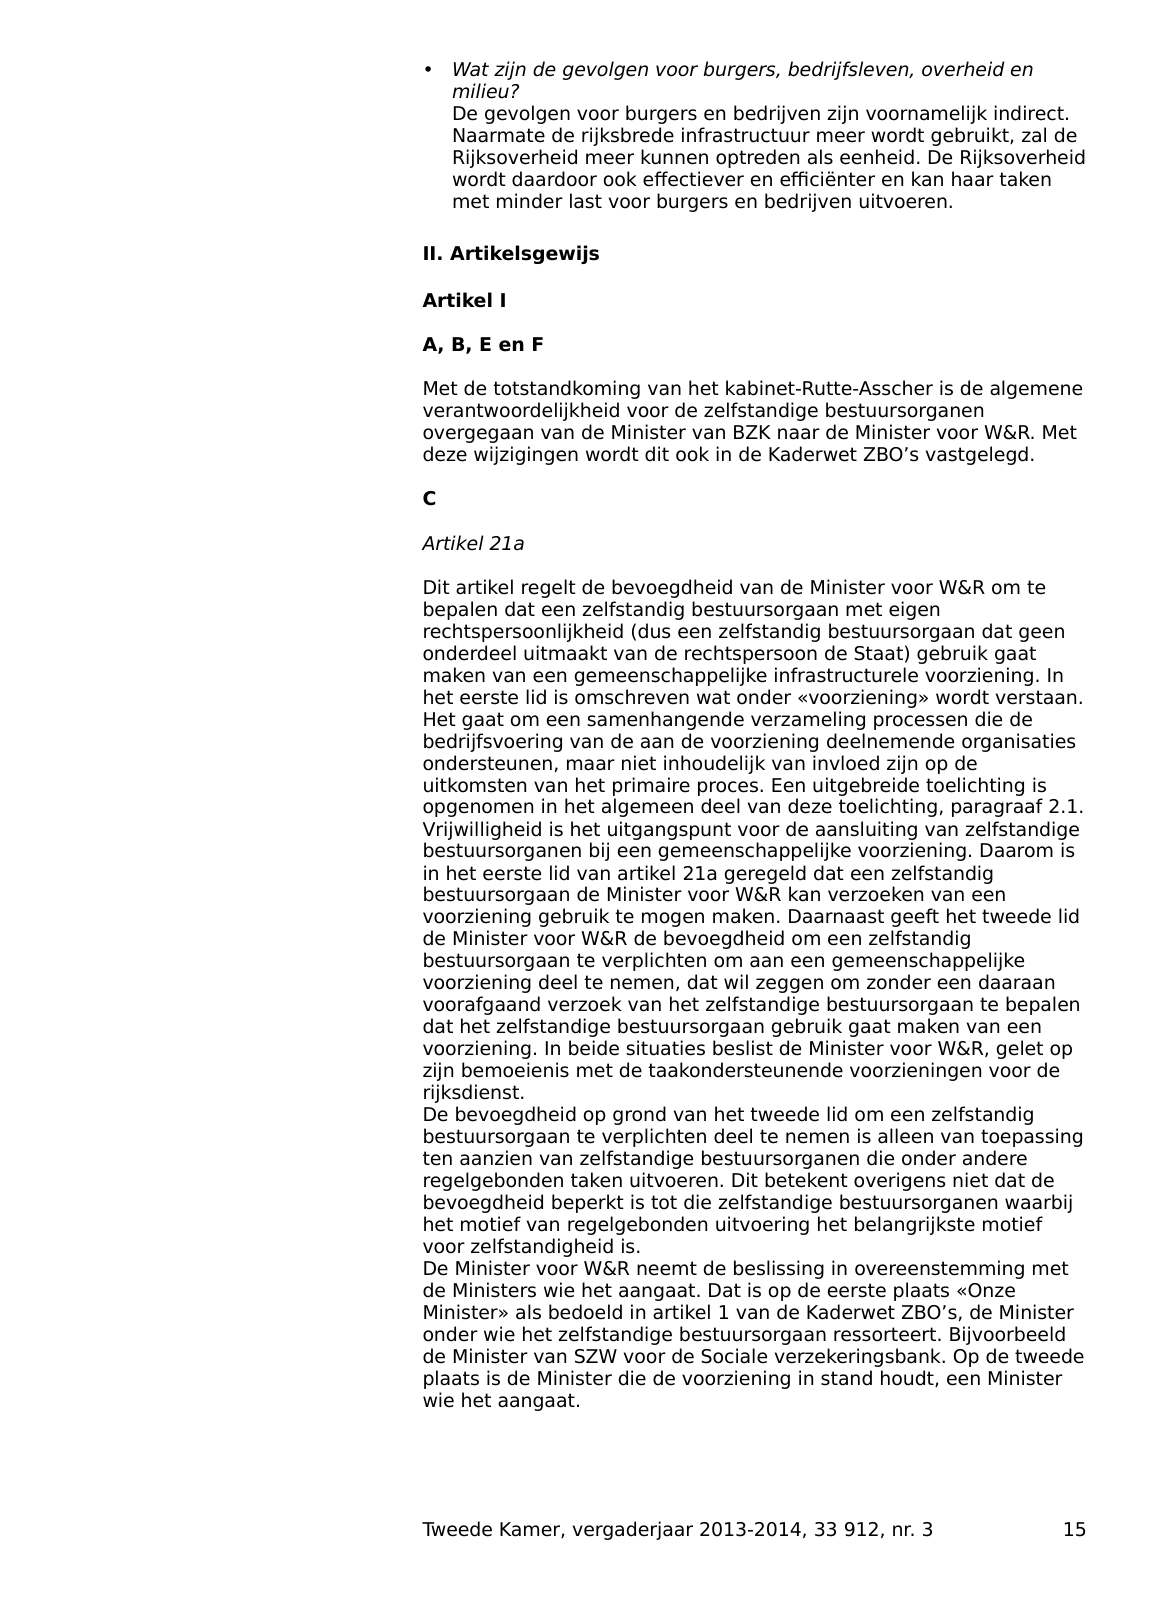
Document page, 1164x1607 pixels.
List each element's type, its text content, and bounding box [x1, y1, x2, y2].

subtitle II. Artikelsgewijs [422, 243, 1087, 265]
text Dit artikel regelt de bevoegdheid van de Minister voor W&R om te bepalen dat een zelfstandig bestuursorgaan met eigen rechtspersoonlijkheid (dus een zelfstandig bestuursorgaan dat geen onderdeel uitmaakt van de rechtspersoon de Staat) gebruik gaat maken van een gemeenschappelijke infrastructurele voorziening. In het eerste lid is omschreven wat onder «voorziening» wordt verstaan. Het gaat om een samenhangende verzameling processen die de bedrijfsvoering van de aan de voorziening deelnemende organisaties ondersteunen, maar niet inhoudelijk van invloed zijn op de uitkomsten van het primaire proces. Een uitgebreide toelichting is opgenomen in het algemeen deel van deze toelichting, paragraaf 2.1. Vrijwilligheid is het uitgangspunt voor de aansluiting van zelfstandige bestuursorganen bij een gemeenschappelijke voorziening. Daarom is in het eerste lid van artikel 21a geregeld dat een zelfstandig bestuursorgaan de Minister voor W&R kan verzoeken van een voorziening gebruik te mogen maken. Daarnaast geeft het tweede lid de Minister voor W&R de bevoegdheid om een zelfstandig bestuursorgaan te verplichten om aan een gemeenschappelijke voorziening deel te nemen, dat wil zeggen om zonder een daaraan voorafgaand verzoek van het zelfstandige bestuursorgaan te bepalen dat het zelfstandige bestuursorgaan gebruik gaat maken van een voorziening. In beide situaties beslist de Minister voor W&R, gelet op zijn bemoeienis met de taakondersteunende voorzieningen voor de rijksdienst. [422, 577, 1087, 1104]
subtitle Artikel 21a [422, 532, 1087, 554]
subtitle Artikel I [422, 290, 1087, 312]
text De Minister voor W&R neemt de beslissing in overeenstemming met de Ministers wie het aangaat. Dat is op de eerste plaats «Onze Minister» als bedoeld in artikel 1 van de Kaderwet ZBO’s, de Minister onder wie het zelfstandige bestuursorgaan ressorteert. Bijvoorbeeld de Minister van SZW voor de Sociale verzekeringsbank. Op de tweede plaats is de Minister die de voorziening in stand houdt, een Minister wie het aangaat. [422, 1258, 1087, 1412]
subtitle A, B, E en F [422, 334, 1087, 356]
text De gevolgen voor burgers en bedrijven zijn voornamelijk indirect. Naarmate de rijksbrede infrastructuur meer wordt gebruikt, zal de Rijksoverheid meer kunnen optreden als eenheid. De Rijksoverheid wordt daardoor ook effectiever en efficiënter en kan haar taken met minder last voor burgers en bedrijven uitvoeren. [452, 103, 1087, 213]
text De bevoegdheid op grond van het tweede lid om een zelfstandig bestuursorgaan te verplichten deel te nemen is alleen van toepassing ten aanzien van zelfstandige bestuursorganen die onder andere regelgebonden taken uitvoeren. Dit betekent overigens niet dat de bevoegdheid beperkt is tot die zelfstandige bestuursorganen waarbij het motief van regelgebonden uitvoering het belangrijkste motief voor zelfstandigheid is. [422, 1104, 1087, 1258]
text • Wat zijn de gevolgen voor burgers, bedrijfsleven, overheid en milieu? [422, 59, 1087, 103]
text Met de totstandkoming van het kabinet-Rutte-Asscher is de algemene verantwoordelijkheid voor de zelfstandige bestuursorganen overgegaan van de Minister van BZK naar de Minister voor W&R. Met deze wijzigingen wordt dit ook in de Kaderwet ZBO’s vastgelegd. [422, 378, 1087, 466]
subtitle C [422, 488, 1087, 510]
